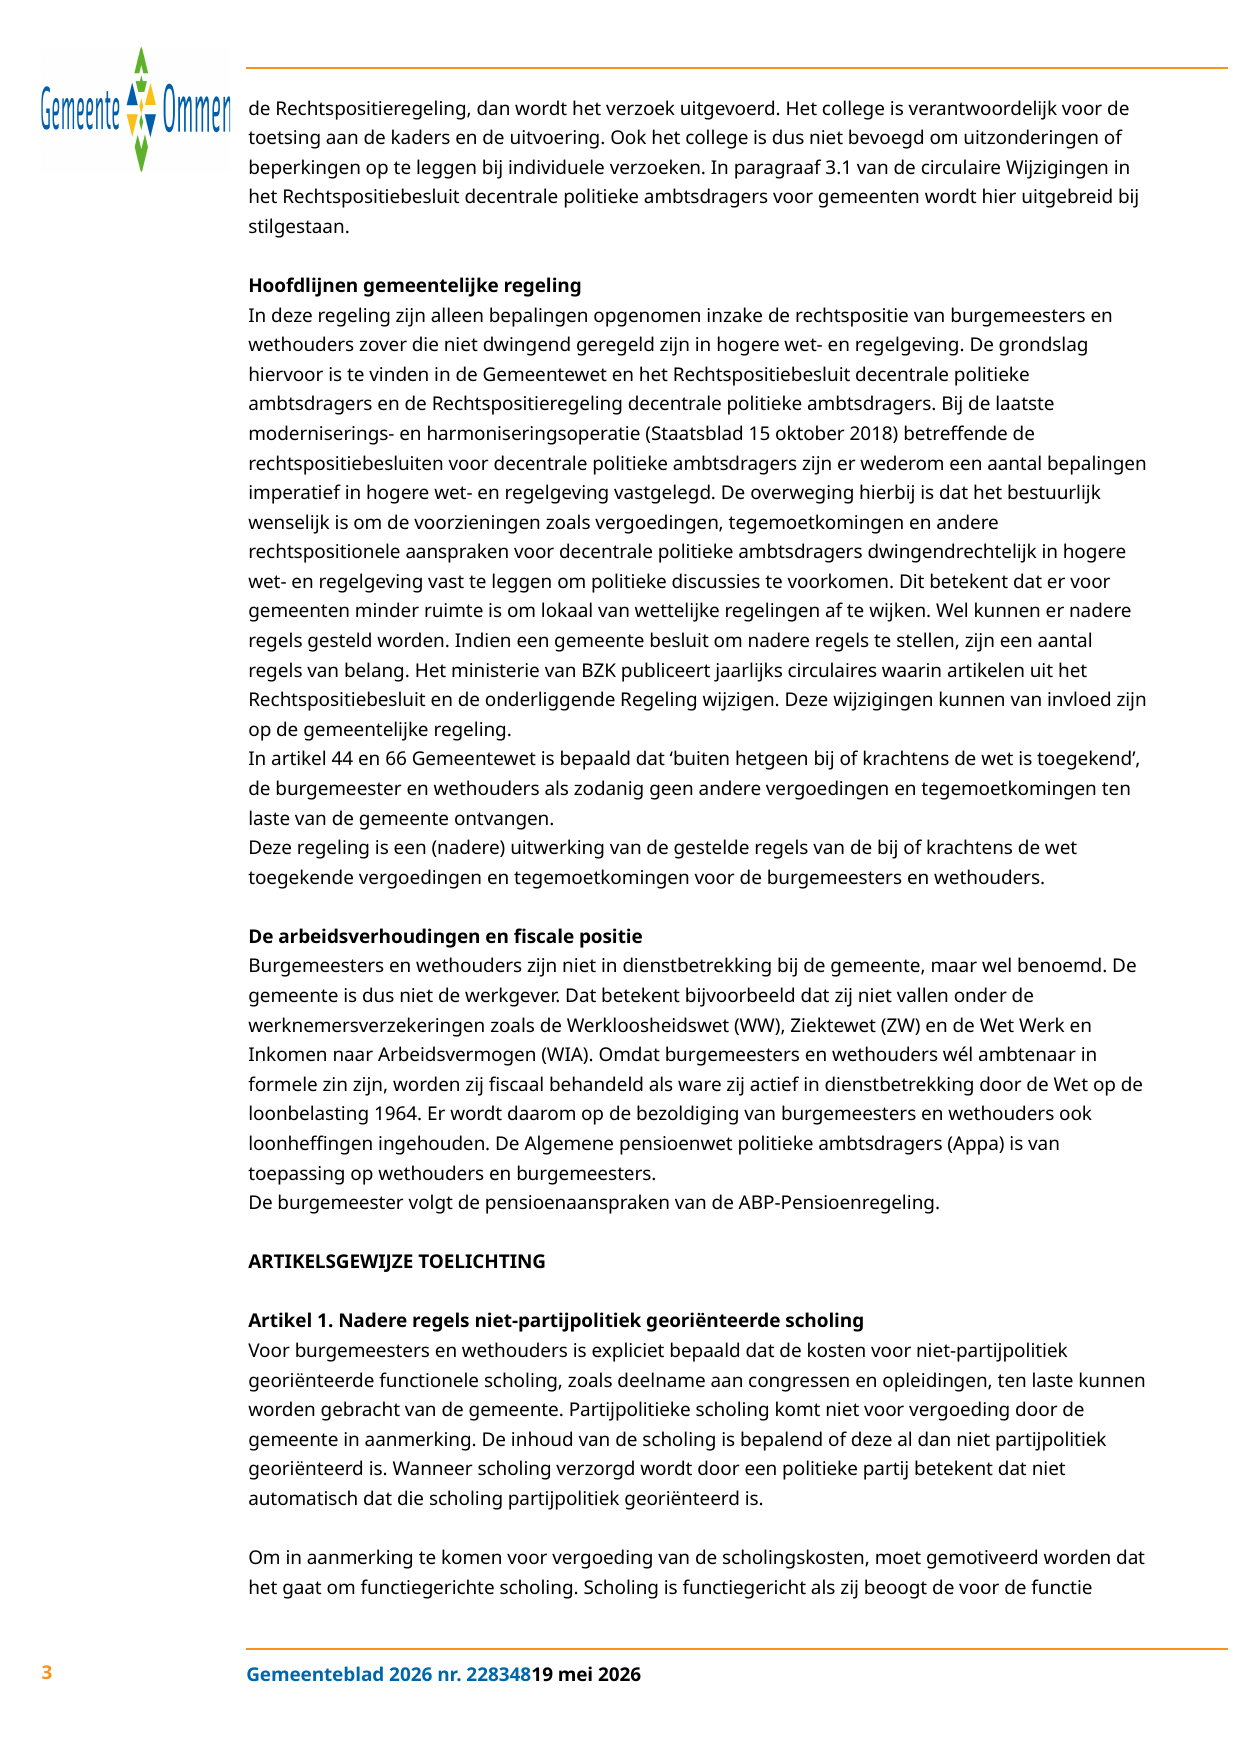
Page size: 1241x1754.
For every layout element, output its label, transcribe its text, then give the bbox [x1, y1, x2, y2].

text In artikel 44 en 66 Gemeentewet is bepaald dat ‘buiten hetgeen bij of krachtens de wet is toegekend’, de burgemeester en wethouders als zodanig geen andere vergoedingen en tegemoetkomingen ten laste van de gemeente ontvangen. [248, 746, 1152, 831]
text Om in aanmerking te komen voor vergoeding van de scholingskosten, moet gemotiveerd worden dat het gaat om functiegerichte scholing. Scholing is functiegericht als zij beoogt de voor de functie [248, 1544, 1152, 1600]
text Hoofdlijnen gemeentelijke regeling [248, 272, 1152, 298]
text Burgemeesters en wethouders zijn niet in dienstbetrekking bij de gemeente, maar wel benoemd. De gemeente is dus niet de werkgever. Dat betekent bijvoorbeeld dat zij niet vallen onder de werknemersverzekeringen zoals de Werkloosheidswet (WW), Ziektewet (ZW) en de Wet Werk en Inkomen naar Arbeidsvermogen (WIA). Omdat burgemeesters en wethouders wél ambtenaar in formele zin zijn, worden zij fiscaal behandeld als ware zij actief in dienstbetrekking door de Wet op de loonbelasting 1964. Er wordt daarom op de bezoldiging van burgemeesters en wethouders ook loonheffingen ingehouden. De Algemene pensioenwet politieke ambtsdragers (Appa) is van toepassing op wethouders en burgemeesters. [248, 953, 1152, 1186]
text De arbeidsverhoudingen en fiscale positie [248, 923, 1152, 949]
text In deze regeling zijn alleen bepalingen opgenomen inzake de rechtspositie van burgemeesters en wethouders zover die niet dwingend geregeld zijn in hogere wet- en regelgeving. De grondslag hiervoor is te vinden in de Gemeentewet en het Rechtspositiebesluit decentrale politieke ambtsdragers en de Rechtspositieregeling decentrale politieke ambtsdragers. Bij de laatste moderniserings- en harmoniseringsoperatie (Staatsblad 15 oktober 2018) betreffende de rechtspositiebesluiten voor decentrale politieke ambtsdragers zijn er wederom een aantal bepalingen imperatief in hogere wet- en regelgeving vastgelegd. De overweging hierbij is dat het bestuurlijk wenselijk is om de voorzieningen zoals vergoedingen, tegemoetkomingen en andere rechtspositionele aanspraken voor decentrale politieke ambtsdragers dwingendrechtelijk in hogere wet- en regelgeving vast te leggen om politieke discussies te voorkomen. Dit betekent dat er voor gemeenten minder ruimte is om lokaal van wettelijke regelingen af te wijken. Wel kunnen er nadere regels gesteld worden. Indien een gemeente besluit om nadere regels te stellen, zijn een aantal regels van belang. Het ministerie van BZK publiceert jaarlijks circulaires waarin artikelen uit het Rechtspositiebesluit en de onderliggende Regeling wijzigen. Deze wijzigingen kunnen van invloed zijn op de gemeentelijke regeling. [248, 302, 1152, 742]
text ARTIKELSGEWIJZE TOELICHTING [248, 1248, 1152, 1274]
text Artikel 1. Nadere regels niet-partijpolitiek georiënteerde scholing [248, 1308, 1152, 1333]
text Voor burgemeesters en wethouders is expliciet bepaald dat de kosten voor niet-partijpolitiek georiënteerde functionele scholing, zoals deelname aan congressen en opleidingen, ten laste kunnen worden gebracht van de gemeente. Partijpolitieke scholing komt niet voor vergoeding door de gemeente in aanmerking. De inhoud van de scholing is bepalend of deze al dan niet partijpolitiek georiënteerd is. Wanneer scholing verzorgd wordt door een politieke partij betekent dat niet automatisch dat die scholing partijpolitiek georiënteerd is. [248, 1337, 1152, 1511]
picture [41, 47, 231, 172]
text de Rechtspositieregeling, dan wordt het verzoek uitgevoerd. Het college is verantwoordelijk voor de toetsing aan de kaders en de uitvoering. Ook het college is dus niet bevoegd om uitzonderingen of beperkingen op te leggen bij individuele verzoeken. In paragraaf 3.1 van de circulaire Wijzigingen in het Rechtspositiebesluit decentrale politieke ambtsdragers voor gemeenten wordt hier uitgebreid bij stilgestaan. [248, 95, 1152, 239]
text Deze regeling is een (nadere) uitwerking van de gestelde regels van de bij of krachtens de wet toegekende vergoedingen en tegemoetkomingen voor de burgemeesters en wethouders. [248, 834, 1152, 890]
text De burgemeester volgt de pensioenaanspraken van de ABP-Pensioenregeling. [248, 1189, 1152, 1215]
